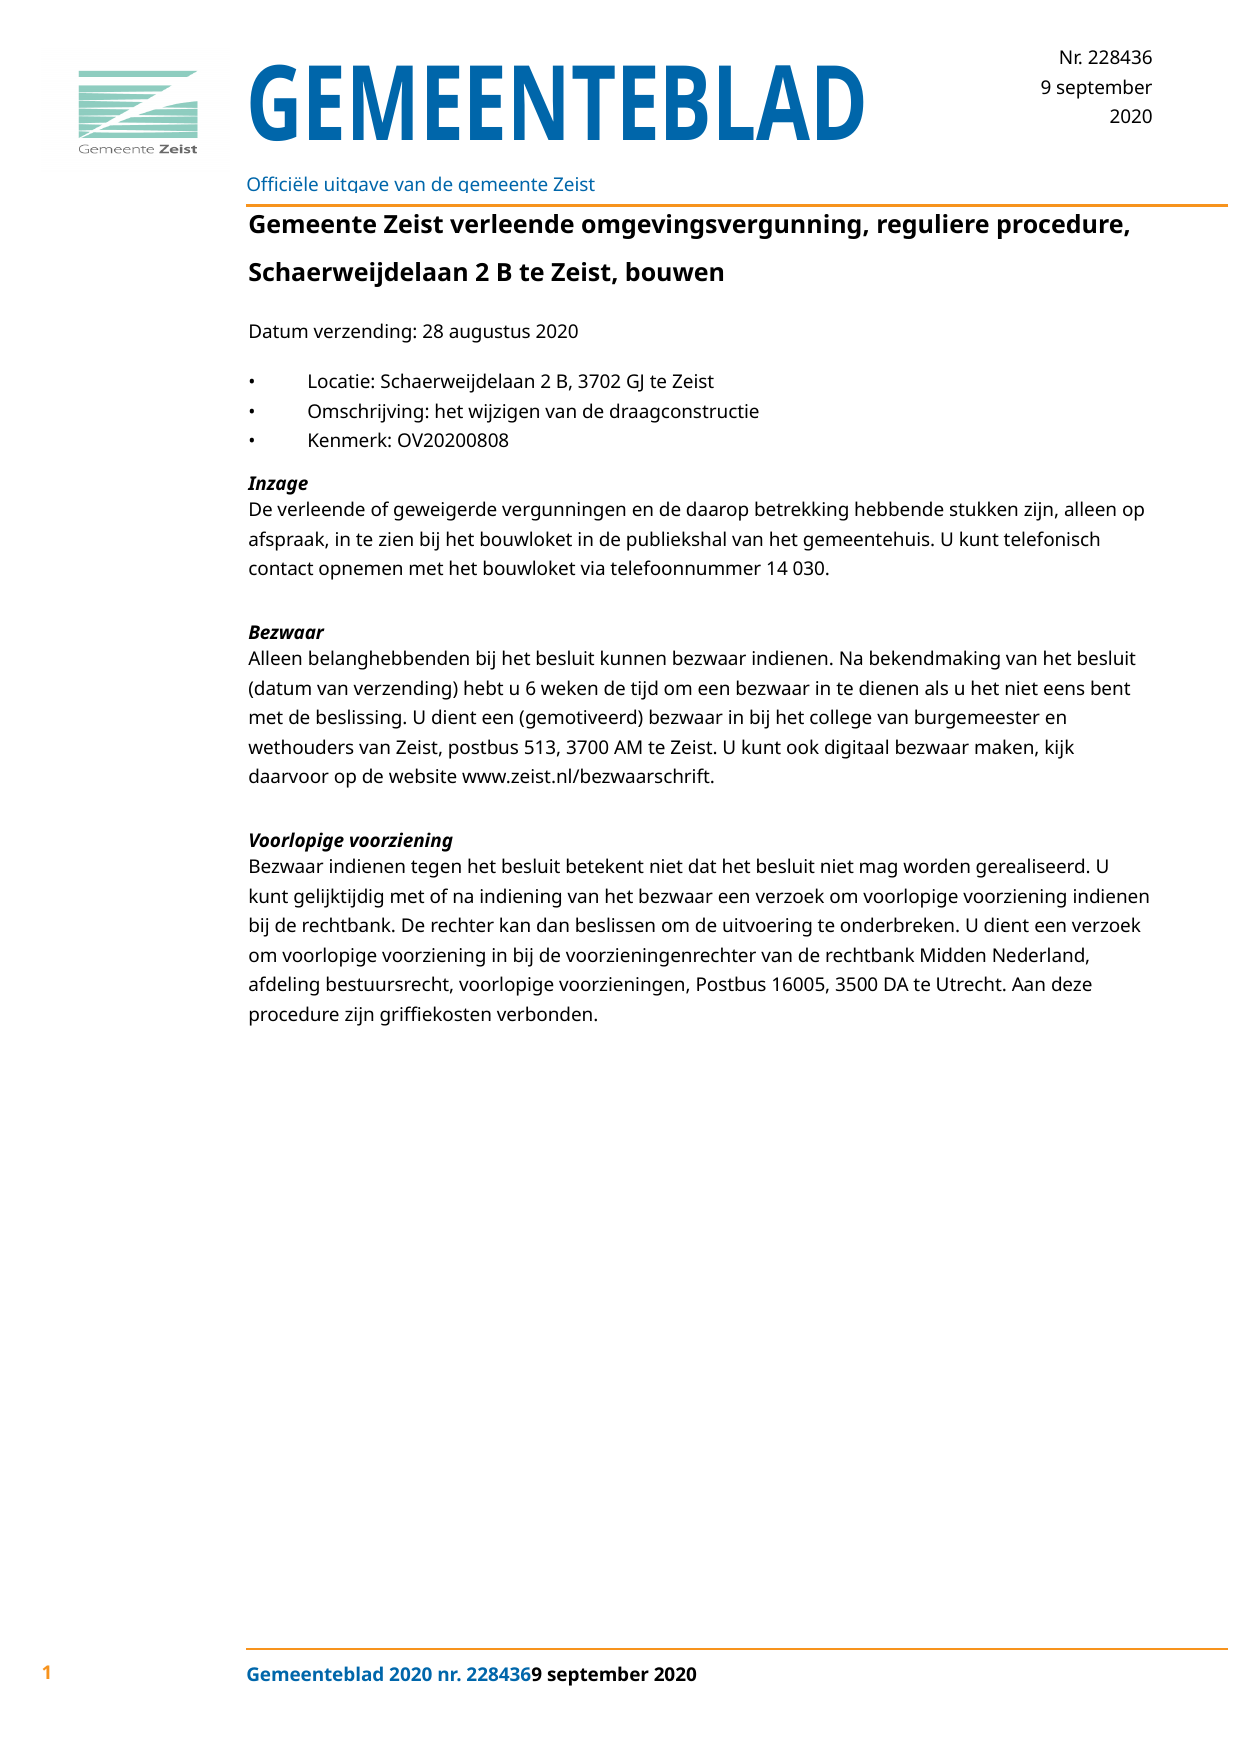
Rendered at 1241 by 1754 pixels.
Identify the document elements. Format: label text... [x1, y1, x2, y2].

list Omschrijving: het wijzigen van de draagconstructie [248, 398, 1152, 424]
picture [41, 47, 231, 172]
text Datum verzending: 28 augustus 2020 [248, 318, 1152, 344]
text Bezwaar [248, 619, 1152, 645]
text De verleende of geweigerde vergunningen en de daarop betrekking hebbende stukken zijn, alleen op afspraak, in te zien bij het bouwloket in de publiekshal van het gemeentehuis. U kunt telefonisch contact opnemen met het bouwloket via telefoonnummer 14 030. [248, 496, 1152, 581]
text Voorlopige voorziening [248, 827, 1152, 853]
text Bezwaar indienen tegen het besluit betekent niet dat het besluit niet mag worden gerealiseerd. U kunt gelijktijdig met of na indiening van het bezwaar een verzoek om voorlopige voorziening indienen bij de rechtbank. De rechter kan dan beslissen om de uitvoering te onderbreken. U dient een verzoek om voorlopige voorziening in bij de voorzieningenrechter van de rechtbank Midden Nederland, afdeling bestuursrecht, voorlopige voorzieningen, Postbus 16005, 3500 DA te Utrecht. Aan deze procedure zijn griffiekosten verbonden. [248, 853, 1152, 1027]
list Locatie: Schaerweijdelaan 2 B, 3702 GJ te Zeist [248, 368, 1152, 394]
text Gemeente Zeist verleende omgevingsvergunning, reguliere procedure, Schaerweijdelaan 2 B te Zeist, bouwen [248, 207, 1152, 288]
text Inzage [248, 471, 1152, 496]
list Kenmerk: OV20200808 [248, 427, 1152, 453]
text Alleen belanghebbenden bij het besluit kunnen bezwaar indienen. Na bekendmaking van het besluit (datum van verzending) hebt u 6 weken de tijd om een bezwaar in te dienen als u het niet eens bent met de beslissing. U dient een (gemotiveerd) bezwaar in bij het college van burgemeester en wethouders van Zeist, postbus 513, 3700 AM te Zeist. U kunt ook digitaal bezwaar maken, kijk daarvoor op de website www.zeist.nl/bezwaarschrift. [248, 645, 1152, 789]
